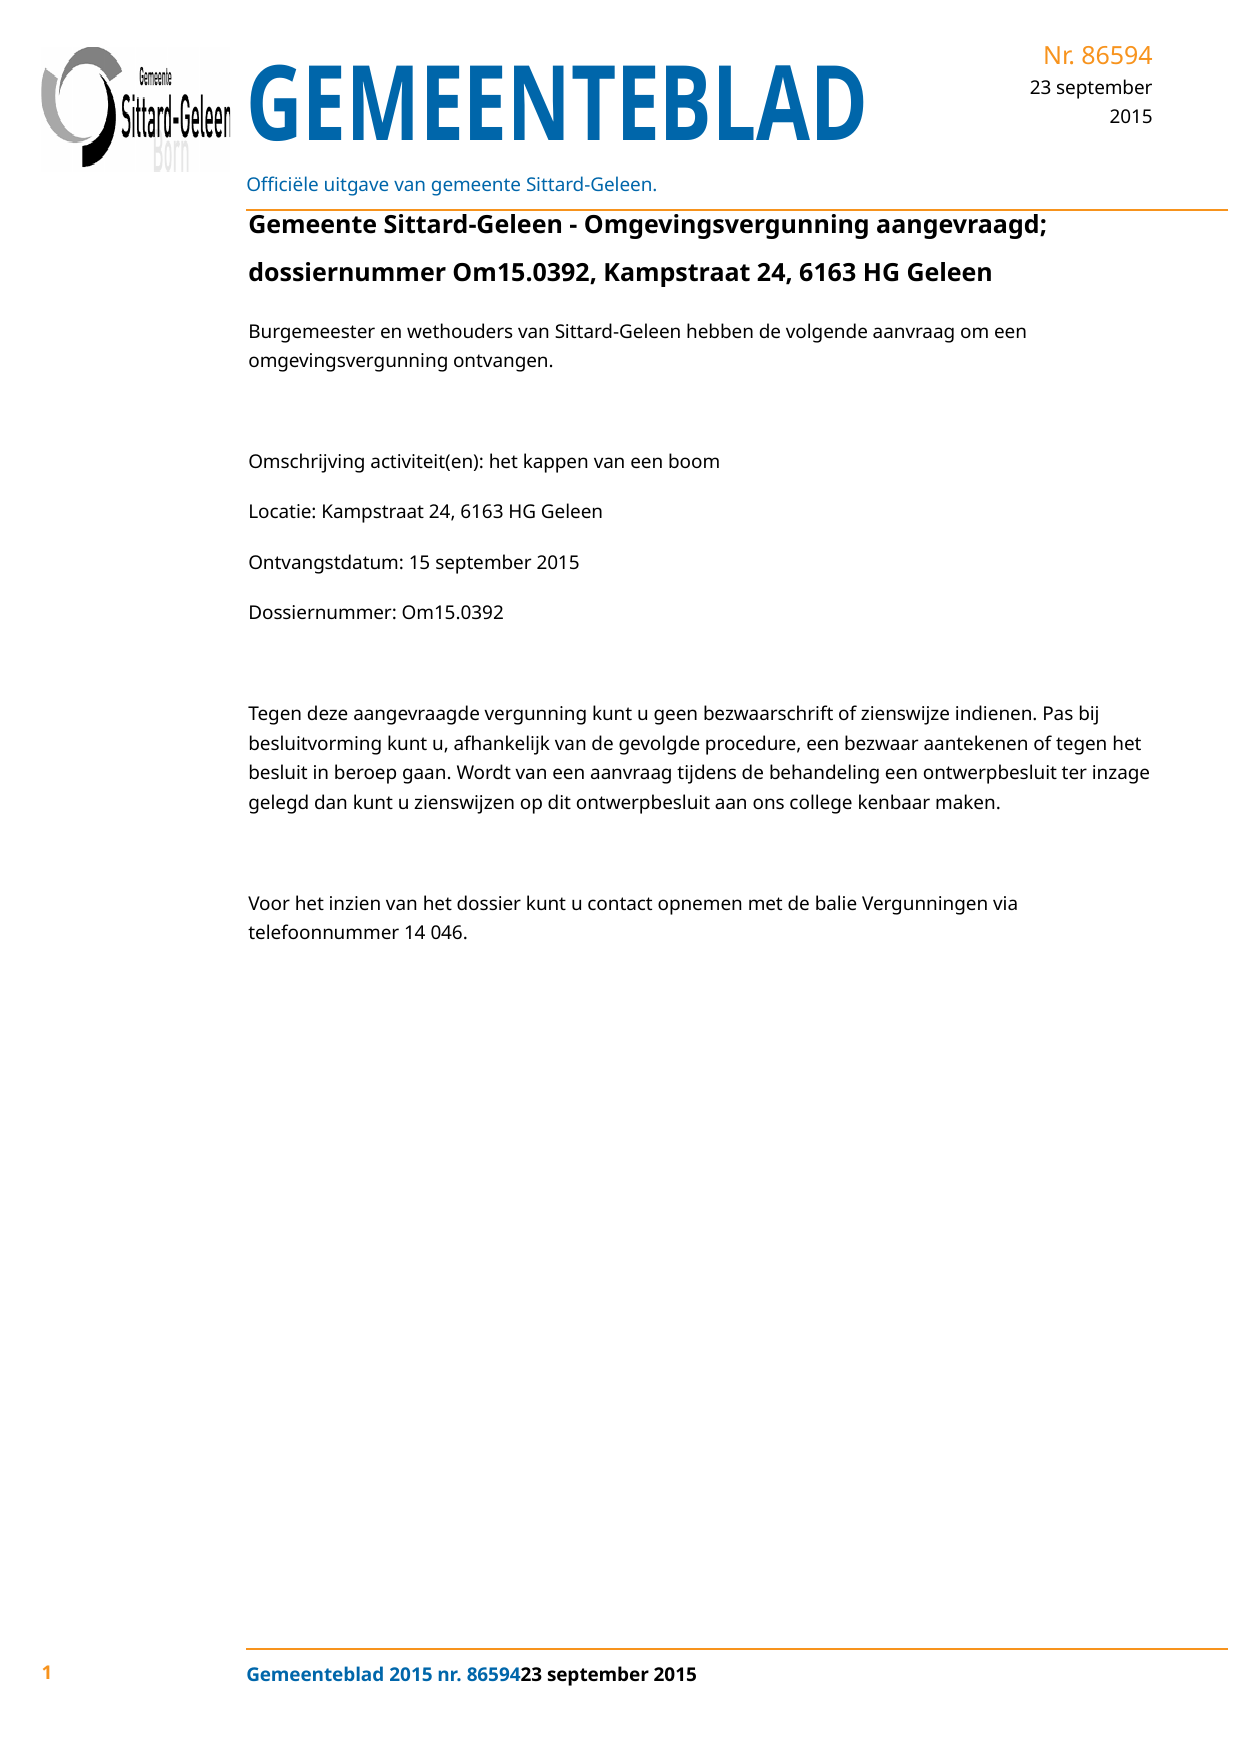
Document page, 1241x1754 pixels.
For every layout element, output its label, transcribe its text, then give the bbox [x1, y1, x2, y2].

text Tegen deze aangevraagde vergunning kunt u geen bezwaarschrift of zienswijze indienen. Pas bij besluitvorming kunt u, afhankelijk van de gevolgde procedure, een bezwaar aantekenen of tegen het besluit in beroep gaan. Wordt van een aanvraag tijdens de behandeling een ontwerpbesluit ter inzage gelegd dan kunt u zienswijzen op dit ontwerpbesluit aan ons college kenbaar maken. [248, 700, 1152, 815]
text Omschrijving activiteit(en): het kappen van een boom [248, 448, 1152, 474]
picture [41, 47, 231, 172]
text Gemeente Sittard-Geleen - Omgevingsvergunning aangevraagd; dossiernummer Om15.0392, Kampstraat 24, 6163 HG Geleen [248, 211, 1152, 288]
text Locatie: Kampstraat 24, 6163 HG Geleen [248, 499, 1152, 524]
text Voor het inzien van het dossier kunt u contact opnemen met de balie Vergunningen via telefoonnummer 14 046. [248, 890, 1152, 945]
text Ontvangstdatum: 15 september 2015 [248, 549, 1152, 575]
text Burgemeester en wethouders van Sittard-Geleen hebben de volgende aanvraag om een omgevingsvergunning ontvangen. [248, 318, 1152, 373]
text Dossiernummer: Om15.0392 [248, 599, 1152, 625]
